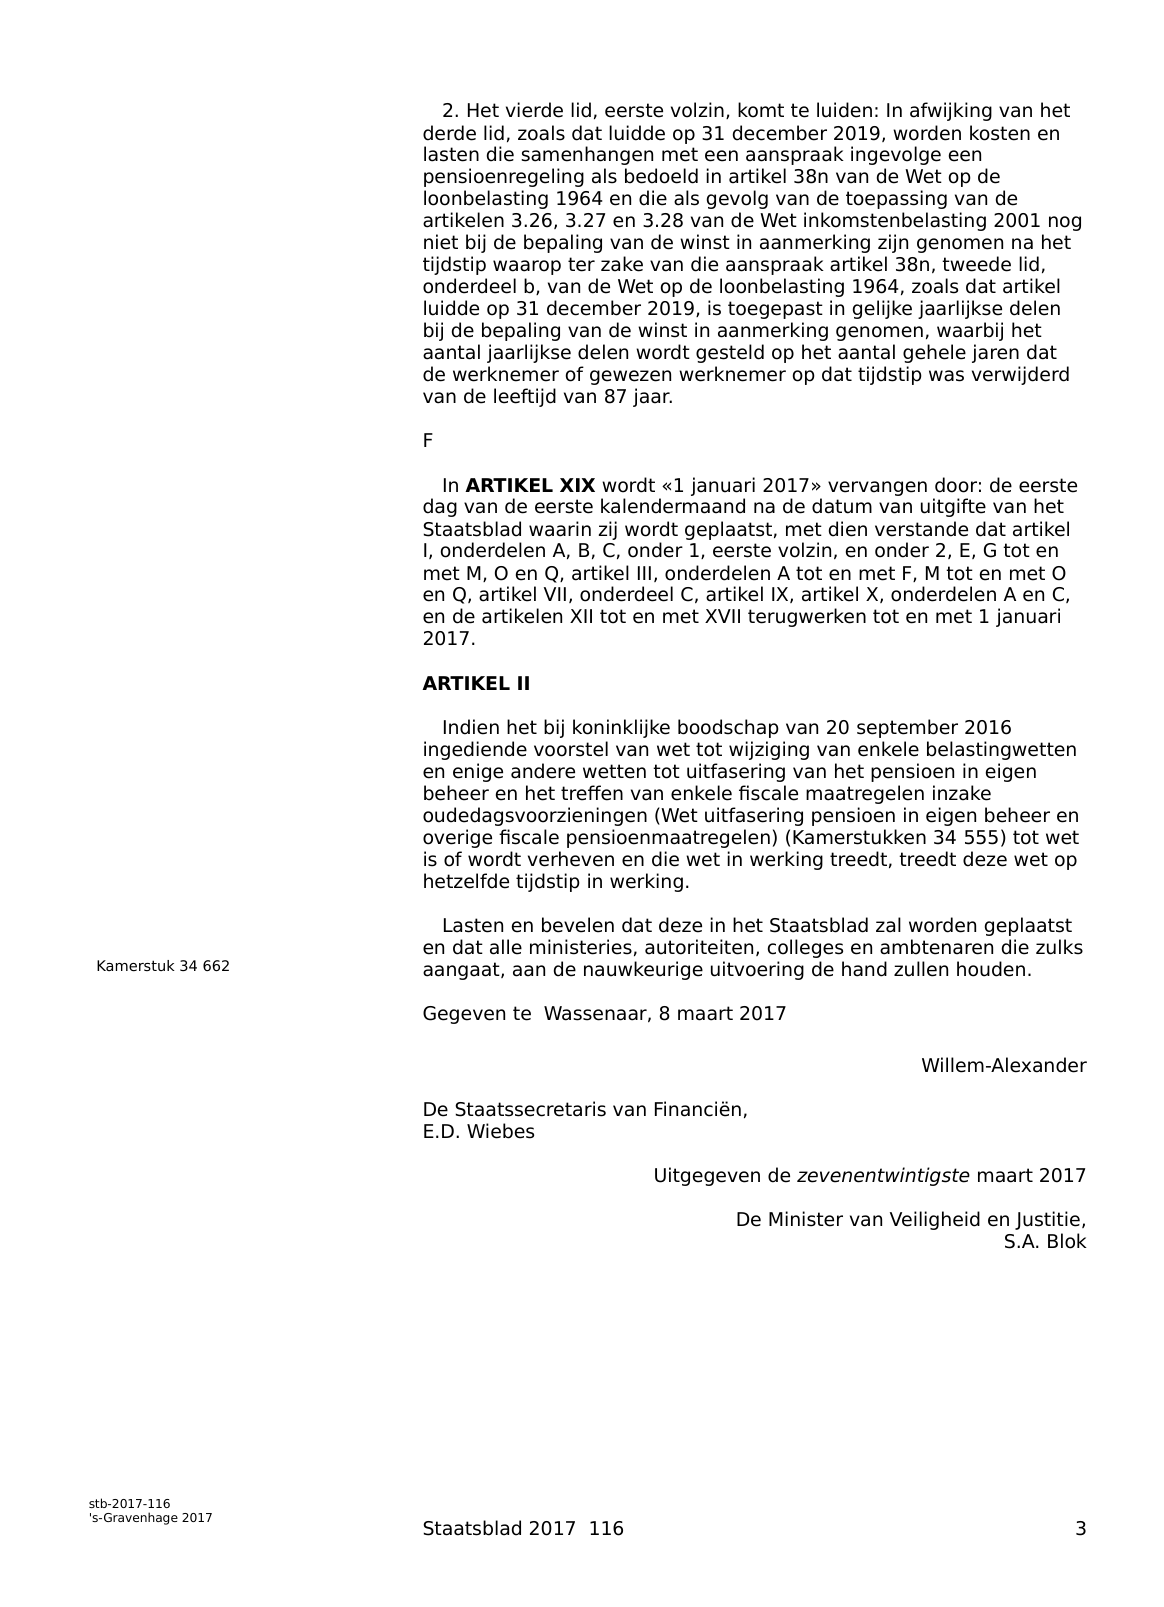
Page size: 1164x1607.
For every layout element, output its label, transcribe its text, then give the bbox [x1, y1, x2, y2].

text F [422, 430, 1087, 452]
text Uitgegeven de zevenentwintigste maart 2017 [422, 1165, 1087, 1187]
text 2. Het vierde lid, eerste volzin, komt te luiden: In afwijking van het derde lid, zoals dat luidde op 31 december 2019, worden kosten en lasten die samenhangen met een aanspraak ingevolge een pensioenregeling als bedoeld in artikel 38n van de Wet op de loonbelasting 1964 en die als gevolg van de toepassing van de artikelen 3.26, 3.27 en 3.28 van de Wet inkomstenbelasting 2001 nog niet bij de bepaling van de winst in aanmerking zijn genomen na het tijdstip waarop ter zake van die aanspraak artikel 38n, tweede lid, onderdeel b, van de Wet op de loonbelasting 1964, zoals dat artikel luidde op 31 december 2019, is toegepast in gelijke jaarlijkse delen bij de bepaling van de winst in aanmerking genomen, waarbij het aantal jaarlijkse delen wordt gesteld op het aantal gehele jaren dat de werknemer of gewezen werknemer op dat tijdstip was verwijderd van de leeftijd van 87 jaar. [422, 100, 1087, 408]
text Indien het bij koninklijke boodschap van 20 september 2016 ingediende voorstel van wet tot wijziging van enkele belastingwetten en enige andere wetten tot uitfasering van het pensioen in eigen beheer en het treffen van enkele fiscale maatregelen inzake oudedagsvoorzieningen (Wet uitfasering pensioen in eigen beheer en overige fiscale pensioenmaatregelen) (Kamerstukken 34 555) tot wet is of wordt verheven en die wet in werking treedt, treedt deze wet op hetzelfde tijdstip in werking. [422, 717, 1087, 892]
text Gegeven te Wassenaar, 8 maart 2017 [422, 1003, 1087, 1025]
text Lasten en bevelen dat deze in het Staatsblad zal worden geplaatst en dat alle ministeries, autoriteiten, colleges en ambtenaren die zulks aangaat, aan de nauwkeurige uitvoering de hand zullen houden. [422, 915, 1087, 981]
text stb-2017-116 [88, 1497, 323, 1511]
text De Staatssecretaris van Financiën, E.D. Wiebes [422, 1099, 1087, 1143]
text 's-Gravenhage 2017 [88, 1511, 323, 1525]
text De Minister van Veiligheid en Justitie, S.A. Blok [422, 1209, 1087, 1253]
text In ARTIKEL XIX wordt «1 januari 2017» vervangen door: de eerste dag van de eerste kalendermaand na de datum van uitgifte van het Staatsblad waarin zij wordt geplaatst, met dien verstande dat artikel I, onderdelen A, B, C, onder 1, eerste volzin, en onder 2, E, G tot en met M, O en Q, artikel III, onderdelen A tot en met F, M tot en met O en Q, artikel VII, onderdeel C, artikel IX, artikel X, onderdelen A en C, en de artikelen XII tot en met XVII terugwerken tot en met 1 januari 2017. [422, 474, 1087, 650]
text Kamerstuk 34 662 [77, 958, 396, 974]
text Willem-Alexander [422, 1055, 1087, 1077]
subtitle ARTIKEL II [422, 672, 1087, 694]
